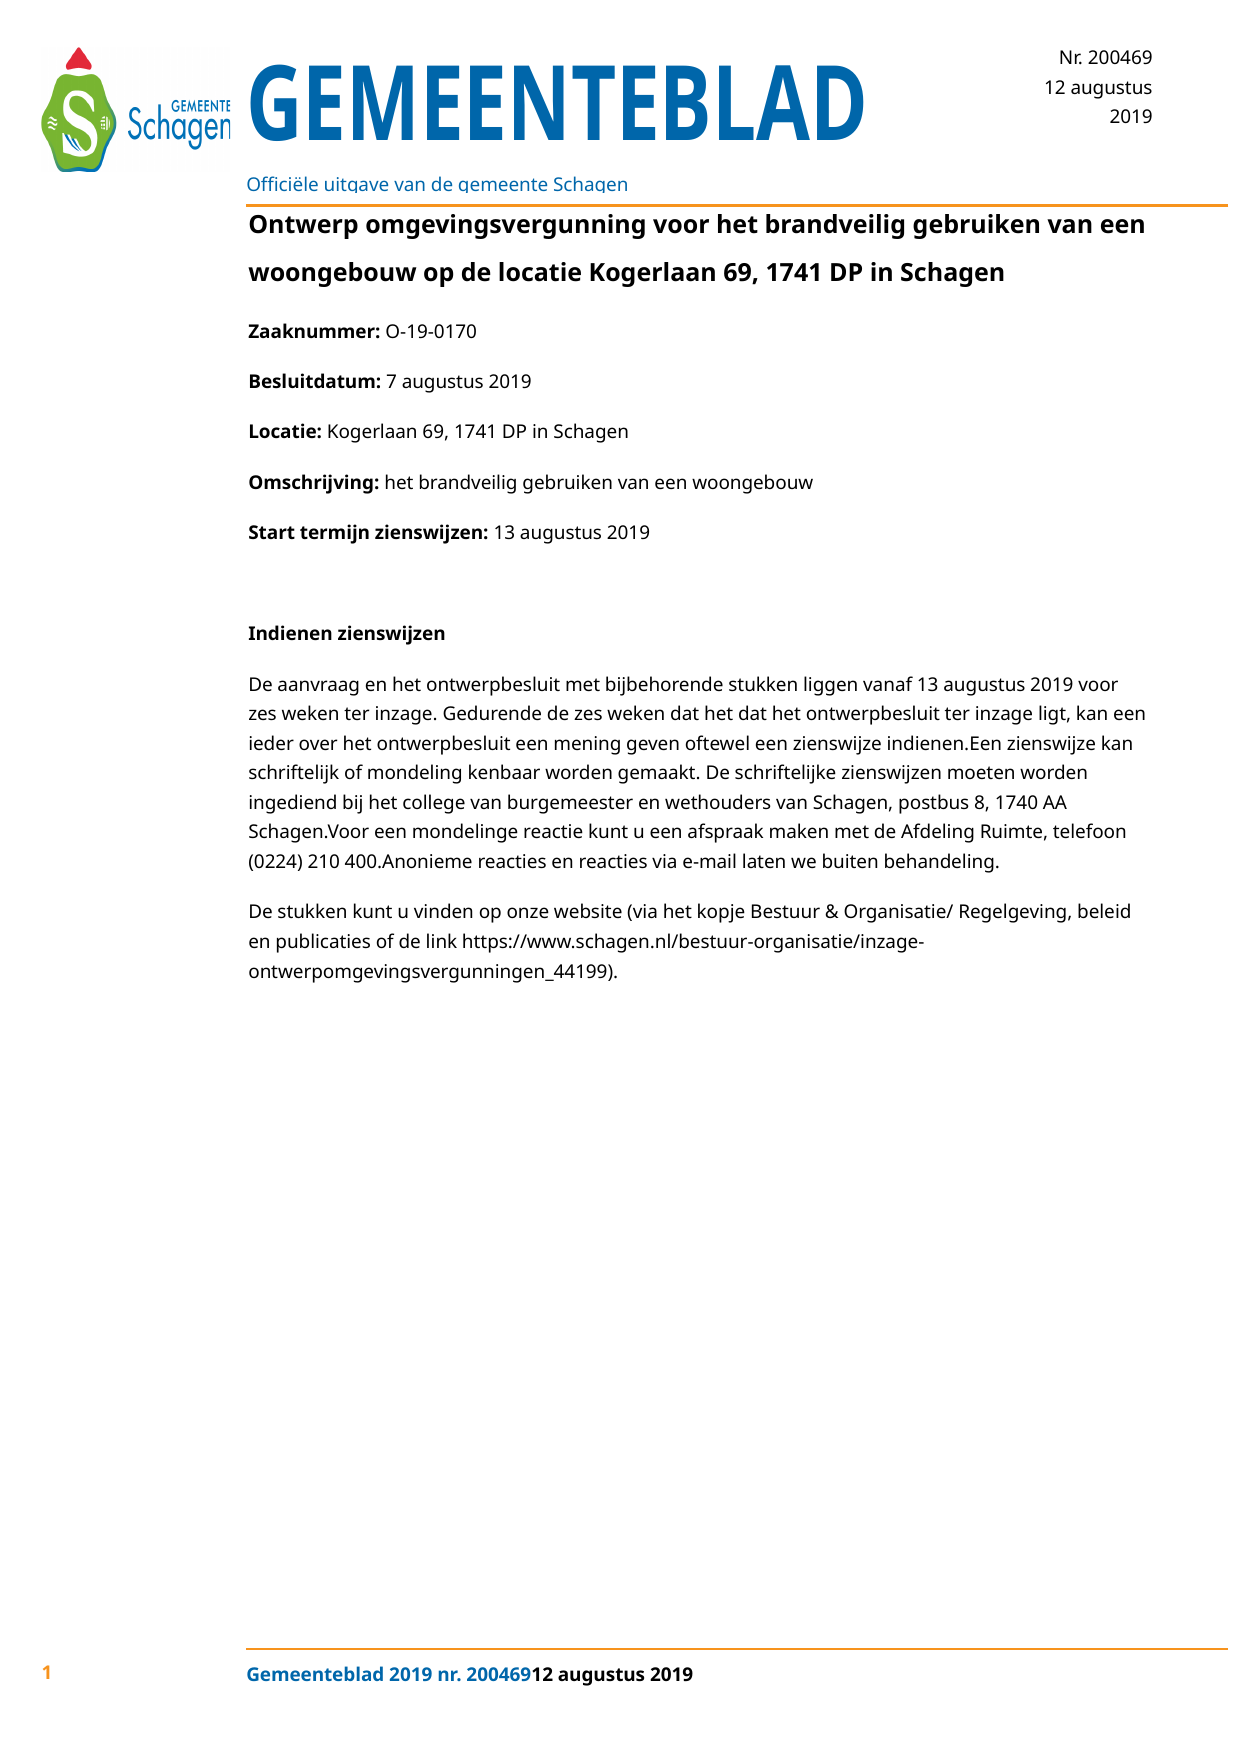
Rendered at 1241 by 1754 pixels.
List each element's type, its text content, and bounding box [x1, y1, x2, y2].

text Besluitdatum: 7 augustus 2019 [248, 368, 1152, 394]
text Zaaknummer: O-19-0170 [248, 318, 1152, 344]
text Start termijn zienswijzen: 13 augustus 2019 [248, 519, 1152, 545]
picture [41, 47, 231, 172]
text De aanvraag en het ontwerpbesluit met bijbehorende stukken liggen vanaf 13 augustus 2019 voor zes weken ter inzage. Gedurende de zes weken dat het dat het ontwerpbesluit ter inzage ligt, kan een ieder over het ontwerpbesluit een mening geven oftewel een zienswijze indienen.Een zienswijze kan schriftelijk of mondeling kenbaar worden gemaakt. De schriftelijke zienswijzen moeten worden ingediend bij het college van burgemeester en wethouders van Schagen, postbus 8, 1740 AA Schagen.Voor een mondelinge reactie kunt u een afspraak maken met de Afdeling Ruimte, telefoon (0224) 210 400.Anonieme reacties en reacties via e-mail laten we buiten behandeling. [248, 671, 1152, 874]
text Ontwerp omgevingsvergunning voor het brandveilig gebruiken van een woongebouw op de locatie Kogerlaan 69, 1741 DP in Schagen [248, 207, 1152, 288]
text Indienen zienswijzen [248, 620, 1152, 646]
text De stukken kunt u vinden op onze website (via het kopje Bestuur & Organisatie/ Regelgeving, beleid en publicaties of de link https://www.schagen.nl/bestuur-organisatie/inzage-ontwerpomgevingsvergunningen_44199). [248, 899, 1152, 984]
text Locatie: Kogerlaan 69, 1741 DP in Schagen [248, 419, 1152, 444]
text Omschrijving: het brandveilig gebruiken van een woongebouw [248, 469, 1152, 495]
